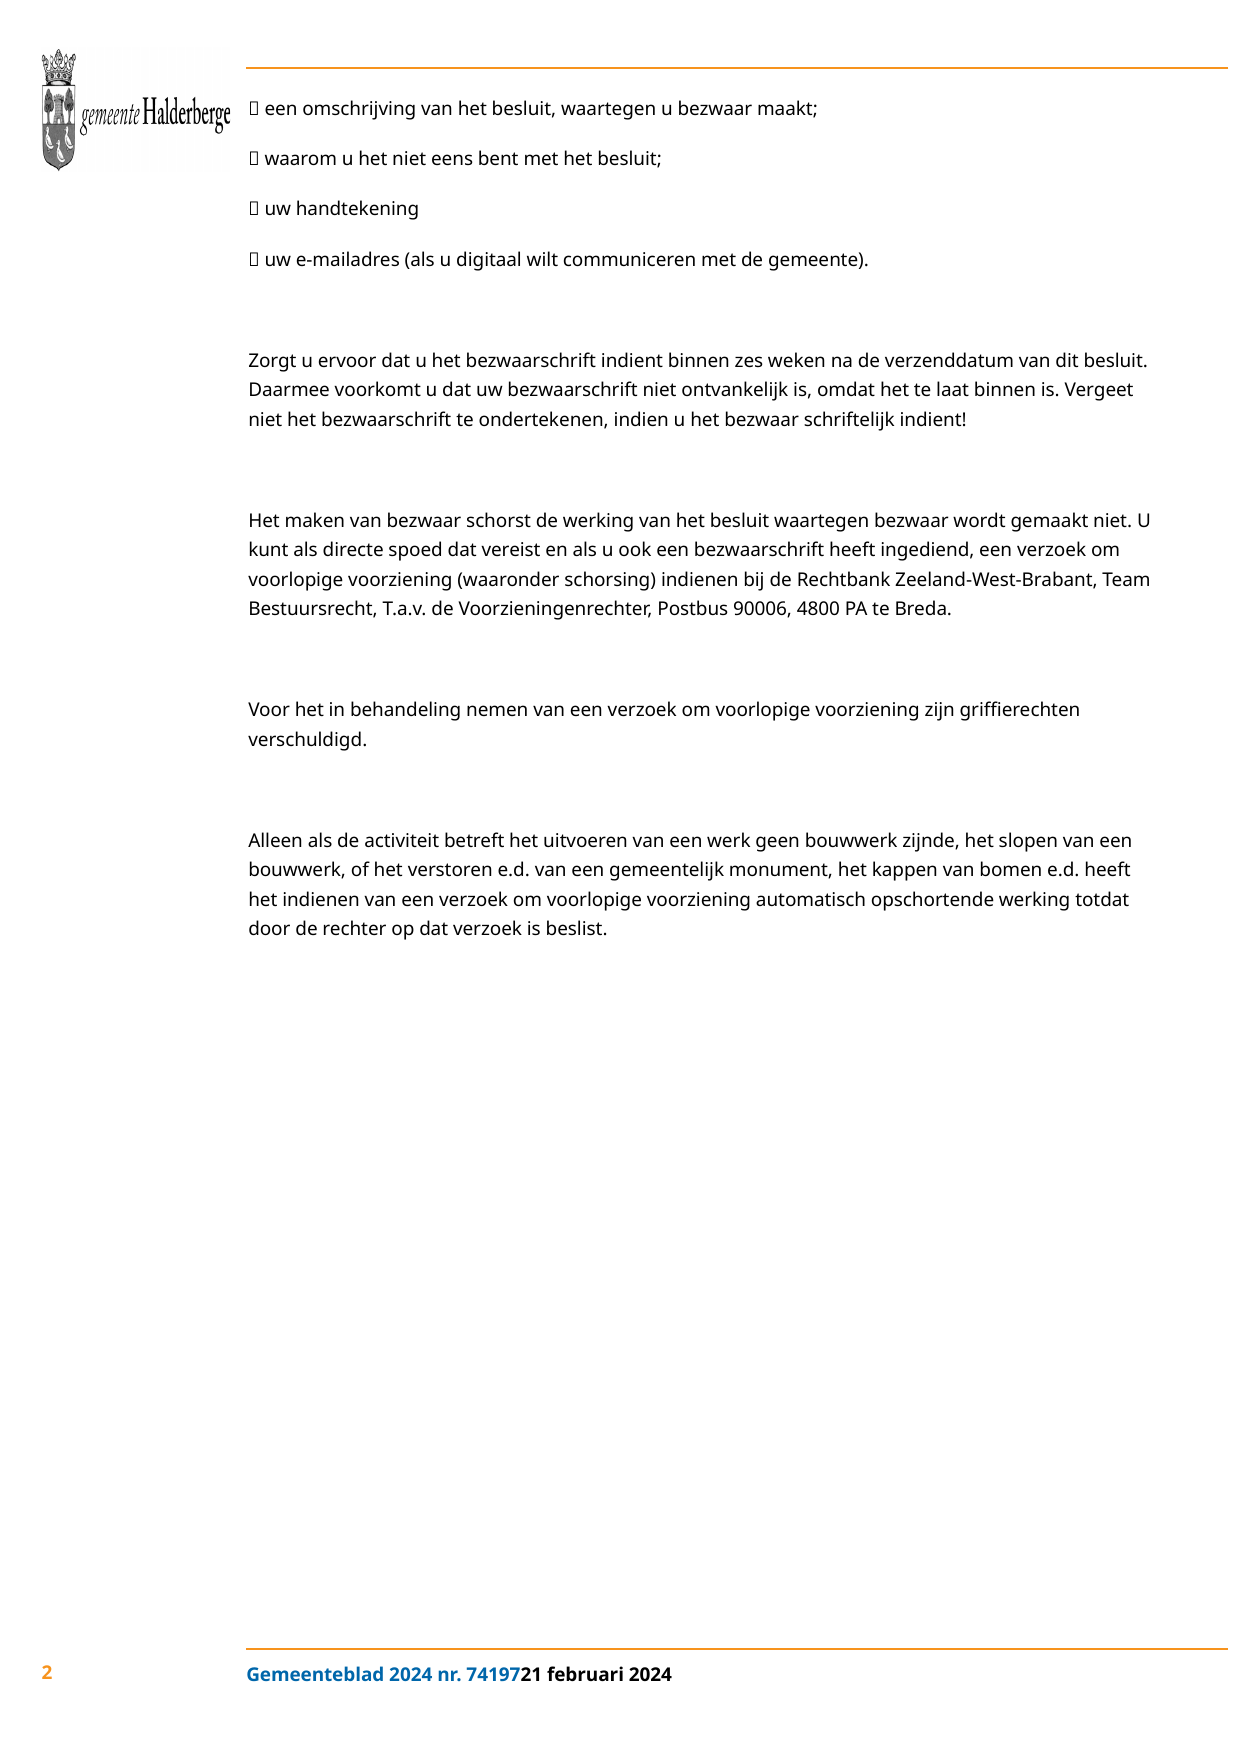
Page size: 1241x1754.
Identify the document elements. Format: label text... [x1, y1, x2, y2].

picture [41, 47, 231, 172]
text  uw handtekening [248, 196, 1152, 221]
text  uw e-mailadres (als u digitaal wilt communiceren met de gemeente). [248, 246, 1152, 272]
text Alleen als de activiteit betreft het uitvoeren van een werk geen bouwwerk zijnde, het slopen van een bouwwerk, of het verstoren e.d. van een gemeentelijk monument, het kappen van bomen e.d. heeft het indienen van een verzoek om voorlopige voorziening automatisch opschortende werking totdat door de rechter op dat verzoek is beslist. [248, 827, 1152, 941]
text  een omschrijving van het besluit, waartegen u bezwaar maakt; [248, 95, 1152, 121]
text  waarom u het niet eens bent met het besluit; [248, 145, 1152, 171]
text Voor het in behandeling nemen van een verzoek om voorlopige voorziening zijn griffierechten verschuldigd. [248, 696, 1152, 752]
text Zorgt u ervoor dat u het bezwaarschrift indient binnen zes weken na de verzenddatum van dit besluit. Daarmee voorkomt u dat uw bezwaarschrift niet ontvankelijk is, omdat het te laat binnen is. Vergeet niet het bezwaarschrift te ondertekenen, indien u het bezwaar schriftelijk indient! [248, 347, 1152, 432]
text Het maken van bezwaar schorst de werking van het besluit waartegen bezwaar wordt gemaakt niet. U kunt als directe spoed dat vereist en als u ook een bezwaarschrift heeft ingediend, een verzoek om voorlopige voorziening (waaronder schorsing) indienen bij de Rechtbank Zeeland-West-Brabant, Team Bestuursrecht, T.a.v. de Voorzieningenrechter, Postbus 90006, 4800 PA te Breda. [248, 507, 1152, 621]
